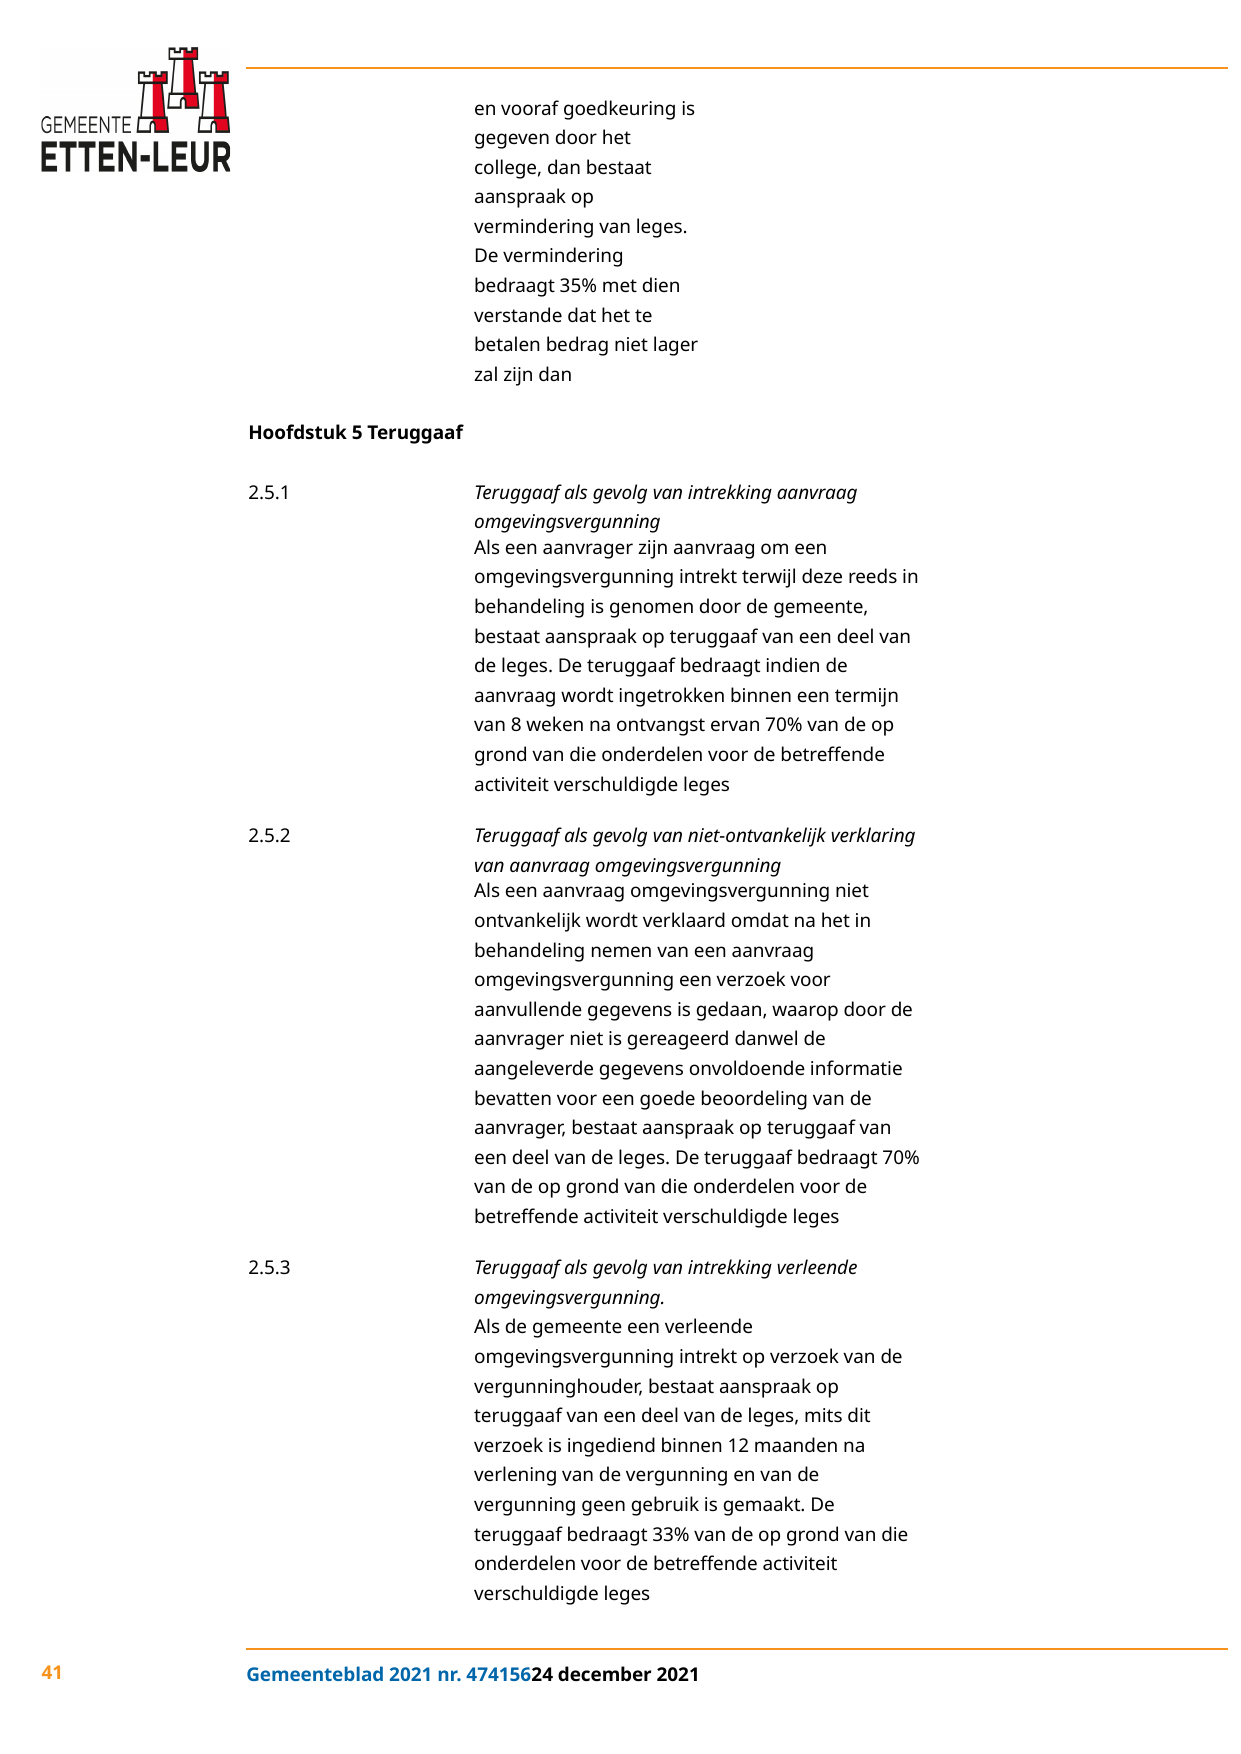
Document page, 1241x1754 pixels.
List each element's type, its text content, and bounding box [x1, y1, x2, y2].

table_cell [926, 95, 1152, 387]
table_cell Teruggaaf als gevolg van niet-ontvankelijk verklaring van aanvraag omgevingsvergunning [474, 822, 926, 878]
table_cell en vooraf goedkeuring is gegeven door het college, dan bestaat aanspraak op vermindering van leges. De vermindering bedraagt 35% met dien verstande dat het te betalen bedrag niet lager zal zijn dan [474, 95, 700, 387]
table_cell [248, 878, 474, 1229]
picture [41, 47, 231, 172]
table_cell [248, 1229, 474, 1254]
table_cell [248, 534, 474, 797]
table_cell [248, 797, 474, 822]
table_header Teruggaaf als gevolg van intrekking aanvraag omgevingsvergunning [474, 479, 926, 534]
table_header 2.5.1 [248, 479, 474, 534]
table_cell Als een aanvraag omgevingsvergunning niet ontvankelijk wordt verklaard omdat na het in behandeling nemen van een aanvraag omgevingsvergunning een verzoek voor aanvullende gegevens is gedaan, waarop door de aanvrager niet is gereageerd danwel de aangeleverde gegevens onvoldoende informatie bevatten voor een goede beoordeling van de aanvrager, bestaat aanspraak op teruggaaf van een deel van de leges. De teruggaaf bedraagt 70% van de op grond van die onderdelen voor de betreffende activiteit verschuldigde leges [474, 878, 926, 1229]
table_cell [926, 1255, 1152, 1606]
table_header [926, 479, 1152, 534]
table_cell [474, 1229, 926, 1254]
table_cell [926, 1229, 1152, 1254]
table_cell 2.5.2 [248, 822, 474, 878]
table_cell [700, 797, 926, 822]
table_cell [926, 534, 1152, 797]
text Hoofdstuk 5 Teruggaaf [248, 419, 1152, 445]
table_cell [700, 95, 926, 387]
table_cell [926, 878, 1152, 1229]
table_cell Als een aanvrager zijn aanvraag om een omgevingsvergunning intrekt terwijl deze reeds in behandeling is genomen door de gemeente, bestaat aanspraak op teruggaaf van een deel van de leges. De teruggaaf bedraagt indien de aanvraag wordt ingetrokken binnen een termijn van 8 weken na ontvangst ervan 70% van de op grond van die onderdelen voor de betreffende activiteit verschuldigde leges [474, 534, 926, 797]
table_cell 2.5.3 [248, 1255, 474, 1606]
table_cell [248, 95, 474, 387]
table_cell [474, 797, 700, 822]
table_cell [926, 797, 1152, 822]
table_cell [926, 822, 1152, 878]
table_cell Teruggaaf als gevolg van intrekking verleende omgevingsvergunning. Als de gemeente een verleende omgevingsvergunning intrekt op verzoek van de vergunninghouder, bestaat aanspraak op teruggaaf van een deel van de leges, mits dit verzoek is ingediend binnen 12 maanden na verlening van de vergunning en van de vergunning geen gebruik is gemaakt. De teruggaaf bedraagt 33% van de op grond van die onderdelen voor de betreffende activiteit verschuldigde leges [474, 1255, 926, 1606]
